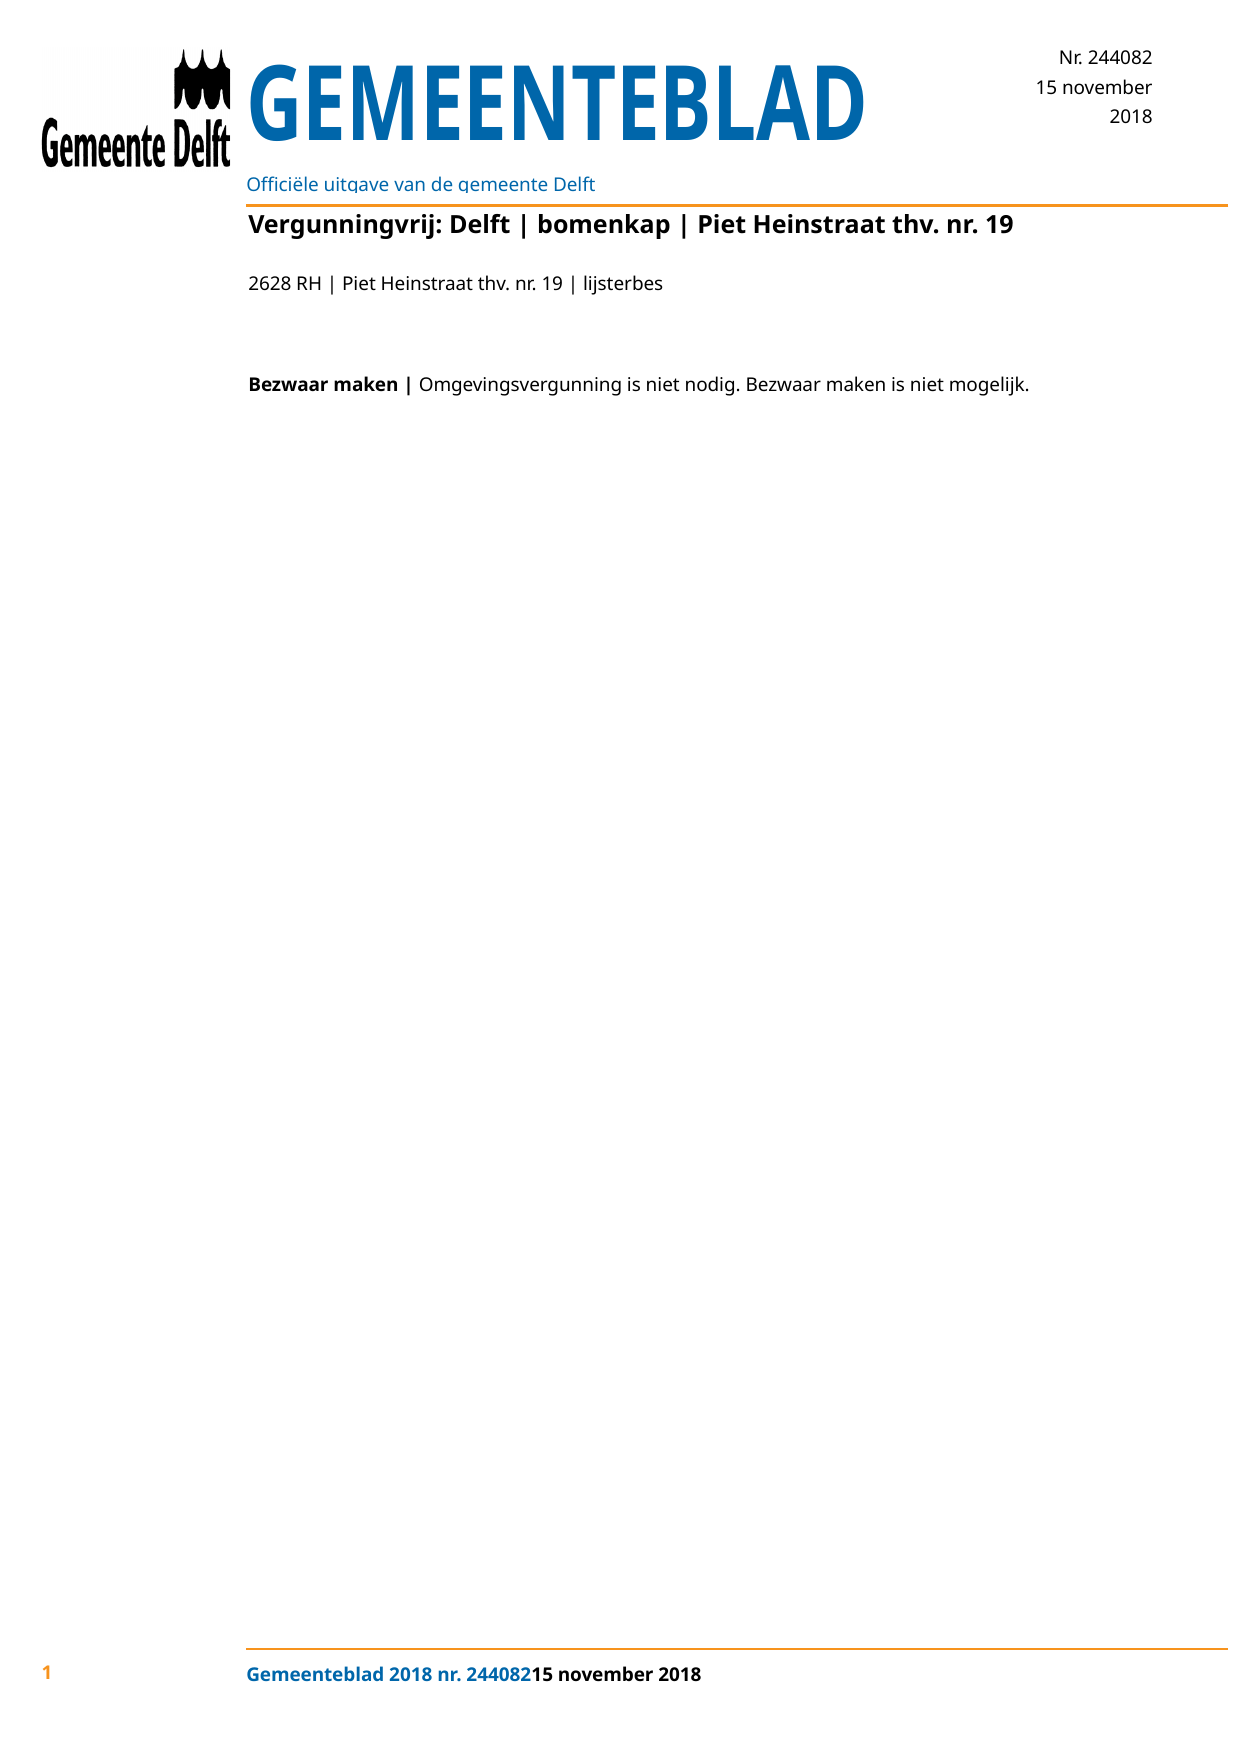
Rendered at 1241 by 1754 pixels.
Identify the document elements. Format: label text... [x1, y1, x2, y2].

text 2628 RH | Piet Heinstraat thv. nr. 19 | lijsterbes [248, 270, 1152, 296]
text Bezwaar maken | Omgevingsvergunning is niet nodig. Bezwaar maken is niet mogelijk. [248, 371, 1152, 397]
text Vergunningvrij: Delft | bomenkap | Piet Heinstraat thv. nr. 19 [248, 207, 1152, 241]
picture [41, 47, 231, 172]
